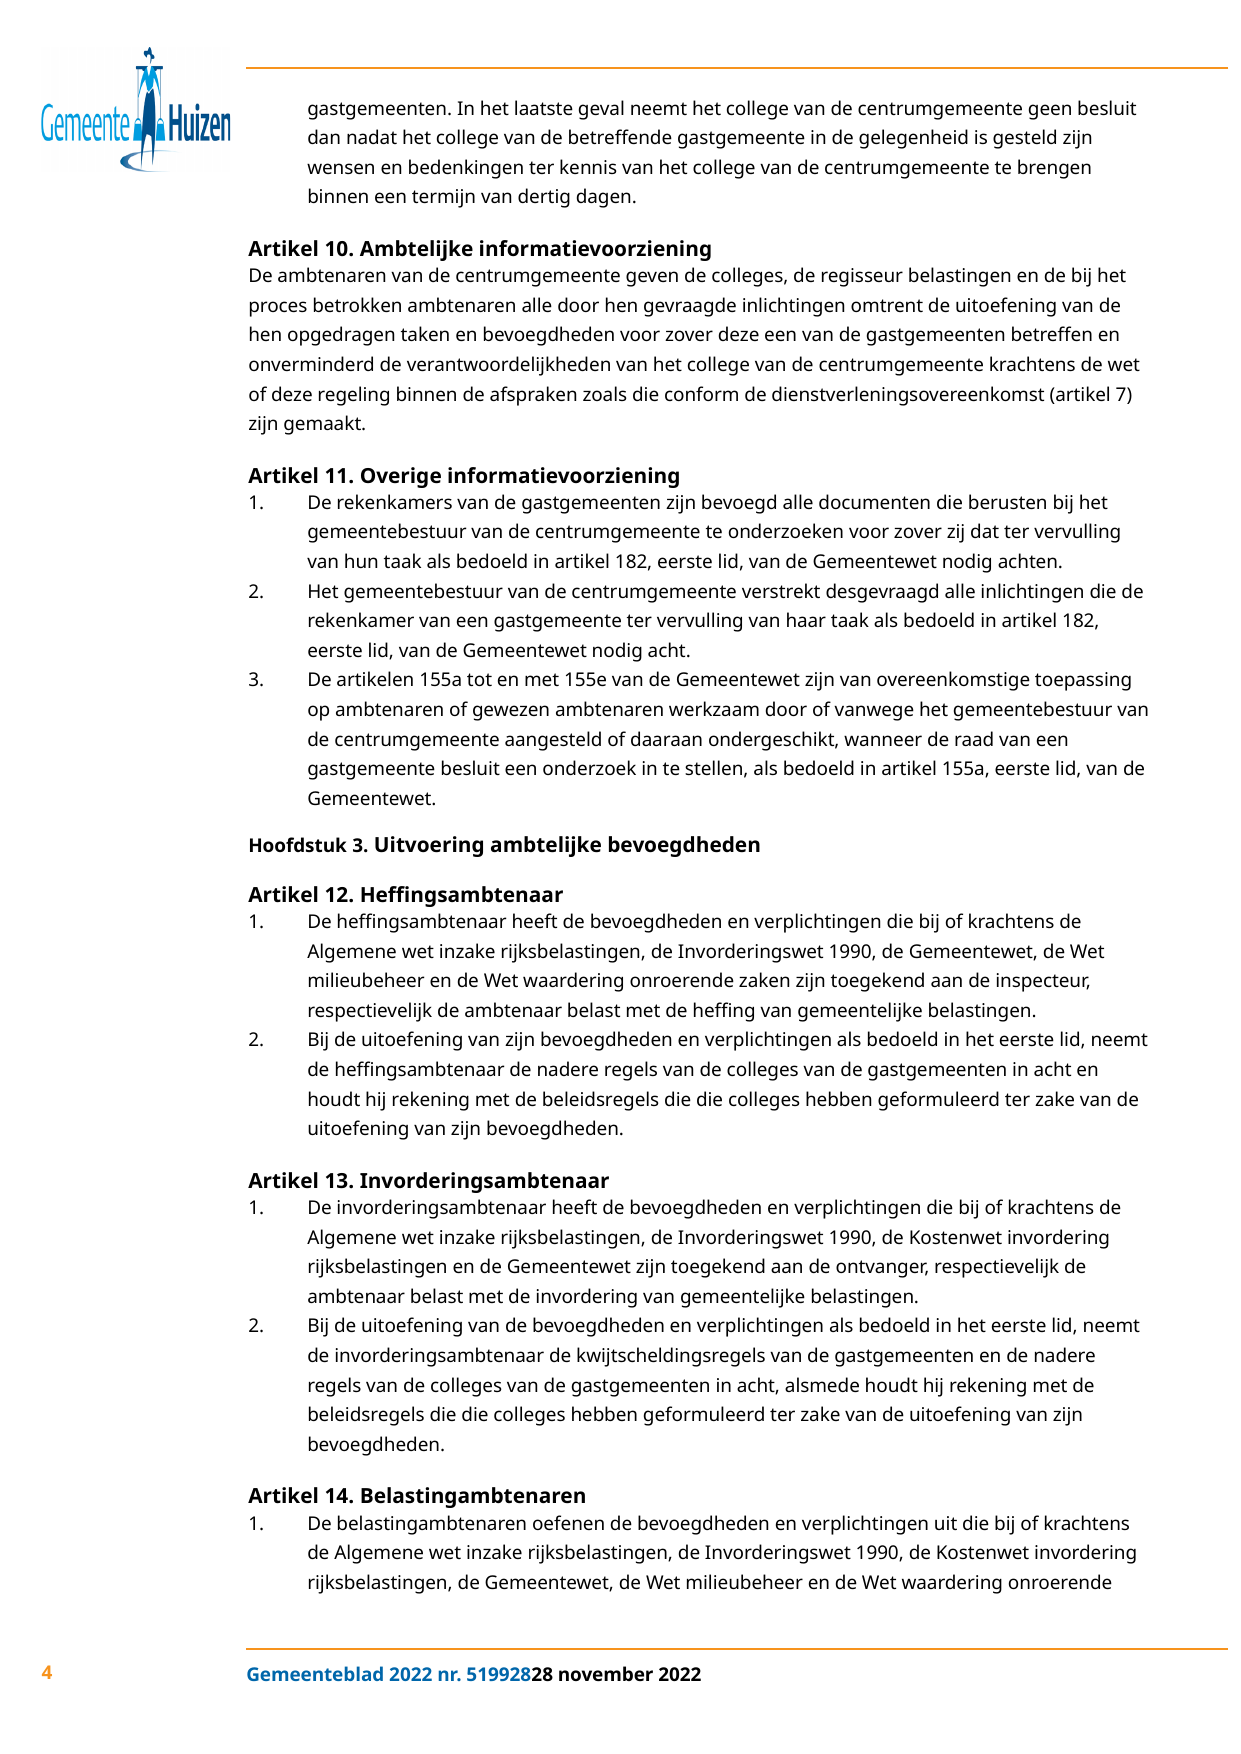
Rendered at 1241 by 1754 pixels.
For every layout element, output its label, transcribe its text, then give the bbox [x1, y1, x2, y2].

text Hoofdstuk 3. Uitvoering ambtelijke bevoegdheden [248, 831, 1152, 859]
list Bij de uitoefening van de bevoegdheden en verplichtingen als bedoeld in het eerste lid, neemt de invorderingsambtenaar de kwijtscheldingsregels van de gastgemeenten en de nadere regels van de colleges van de gastgemeenten in acht, alsmede houdt hij rekening met de beleidsregels die die colleges hebben geformuleerd ter zake van de uitoefening van zijn bevoegdheden. [248, 1313, 1152, 1457]
list De rekenkamers van de gastgemeenten zijn bevoegd alle documenten die berusten bij het gemeentebestuur van de centrumgemeente te onderzoeken voor zover zij dat ter vervulling van hun taak als bedoeld in artikel 182, eerste lid, van de Gemeentewet nodig achten. [248, 489, 1152, 574]
picture [41, 47, 231, 172]
list De heffingsambtenaar heeft de bevoegdheden en verplichtingen die bij of krachtens de Algemene wet inzake rijksbelastingen, de Invorderingswet 1990, de Gemeentewet, de Wet milieubeheer en de Wet waardering onroerende zaken zijn toegekend aan de inspecteur, respectievelijk de ambtenaar belast met de heffing van gemeentelijke belastingen. [248, 908, 1152, 1023]
text Artikel 10. Ambtelijke informatievoorziening [248, 234, 1152, 262]
list Het gemeentebestuur van de centrumgemeente verstrekt desgevraagd alle inlichtingen die de rekenkamer van een gastgemeente ter vervulling van haar taak als bedoeld in artikel 182, eerste lid, van de Gemeentewet nodig acht. [248, 578, 1152, 663]
text Artikel 14. Belastingambtenaren [248, 1481, 1152, 1510]
text Artikel 11. Overige informatievoorziening [248, 461, 1152, 489]
list De artikelen 155a tot en met 155e van de Gemeentewet zijn van overeenkomstige toepassing op ambtenaren of gewezen ambtenaren werkzaam door of vanwege het gemeentebestuur van de centrumgemeente aangesteld of daaraan ondergeschikt, wanneer de raad van een gastgemeente besluit een onderzoek in te stellen, als bedoeld in artikel 155a, eerste lid, van de Gemeentewet. [248, 667, 1152, 811]
text Artikel 12. Heffingsambtenaar [248, 880, 1152, 908]
list De invorderingsambtenaar heeft de bevoegdheden en verplichtingen die bij of krachtens de Algemene wet inzake rijksbelastingen, de Invorderingswet 1990, de Kostenwet invordering rijksbelastingen en de Gemeentewet zijn toegekend aan de ontvanger, respectievelijk de ambtenaar belast met de invordering van gemeentelijke belastingen. [248, 1194, 1152, 1309]
text Artikel 13. Invorderingsambtenaar [248, 1166, 1152, 1194]
list De belastingambtenaren oefenen de bevoegdheden en verplichtingen uit die bij of krachtens de Algemene wet inzake rijksbelastingen, de Invorderingswet 1990, de Kostenwet invordering rijksbelastingen, de Gemeentewet, de Wet milieubeheer en de Wet waardering onroerende [248, 1510, 1152, 1595]
text De ambtenaren van de centrumgemeente geven de colleges, de regisseur belastingen en de bij het proces betrokken ambtenaren alle door hen gevraagde inlichtingen omtrent de uitoefening van de hen opgedragen taken en bevoegdheden voor zover deze een van de gastgemeenten betreffen en onverminderd de verantwoordelijkheden van het college van de centrumgemeente krachtens de wet of deze regeling binnen de afspraken zoals die conform de dienstverleningsovereenkomst (artikel 7) zijn gemaakt. [248, 262, 1152, 436]
list Bij de uitoefening van zijn bevoegdheden en verplichtingen als bedoeld in het eerste lid, neemt de heffingsambtenaar de nadere regels van de colleges van de gastgemeenten in acht en houdt hij rekening met de beleidsregels die die colleges hebben geformuleerd ter zake van de uitoefening van zijn bevoegdheden. [248, 1027, 1152, 1141]
list gastgemeenten. In het laatste geval neemt het college van de centrumgemeente geen besluit dan nadat het college van de betreffende gastgemeente in de gelegenheid is gesteld zijn wensen en bedenkingen ter kennis van het college van de centrumgemeente te brengen binnen een termijn van dertig dagen. [248, 95, 1152, 209]
